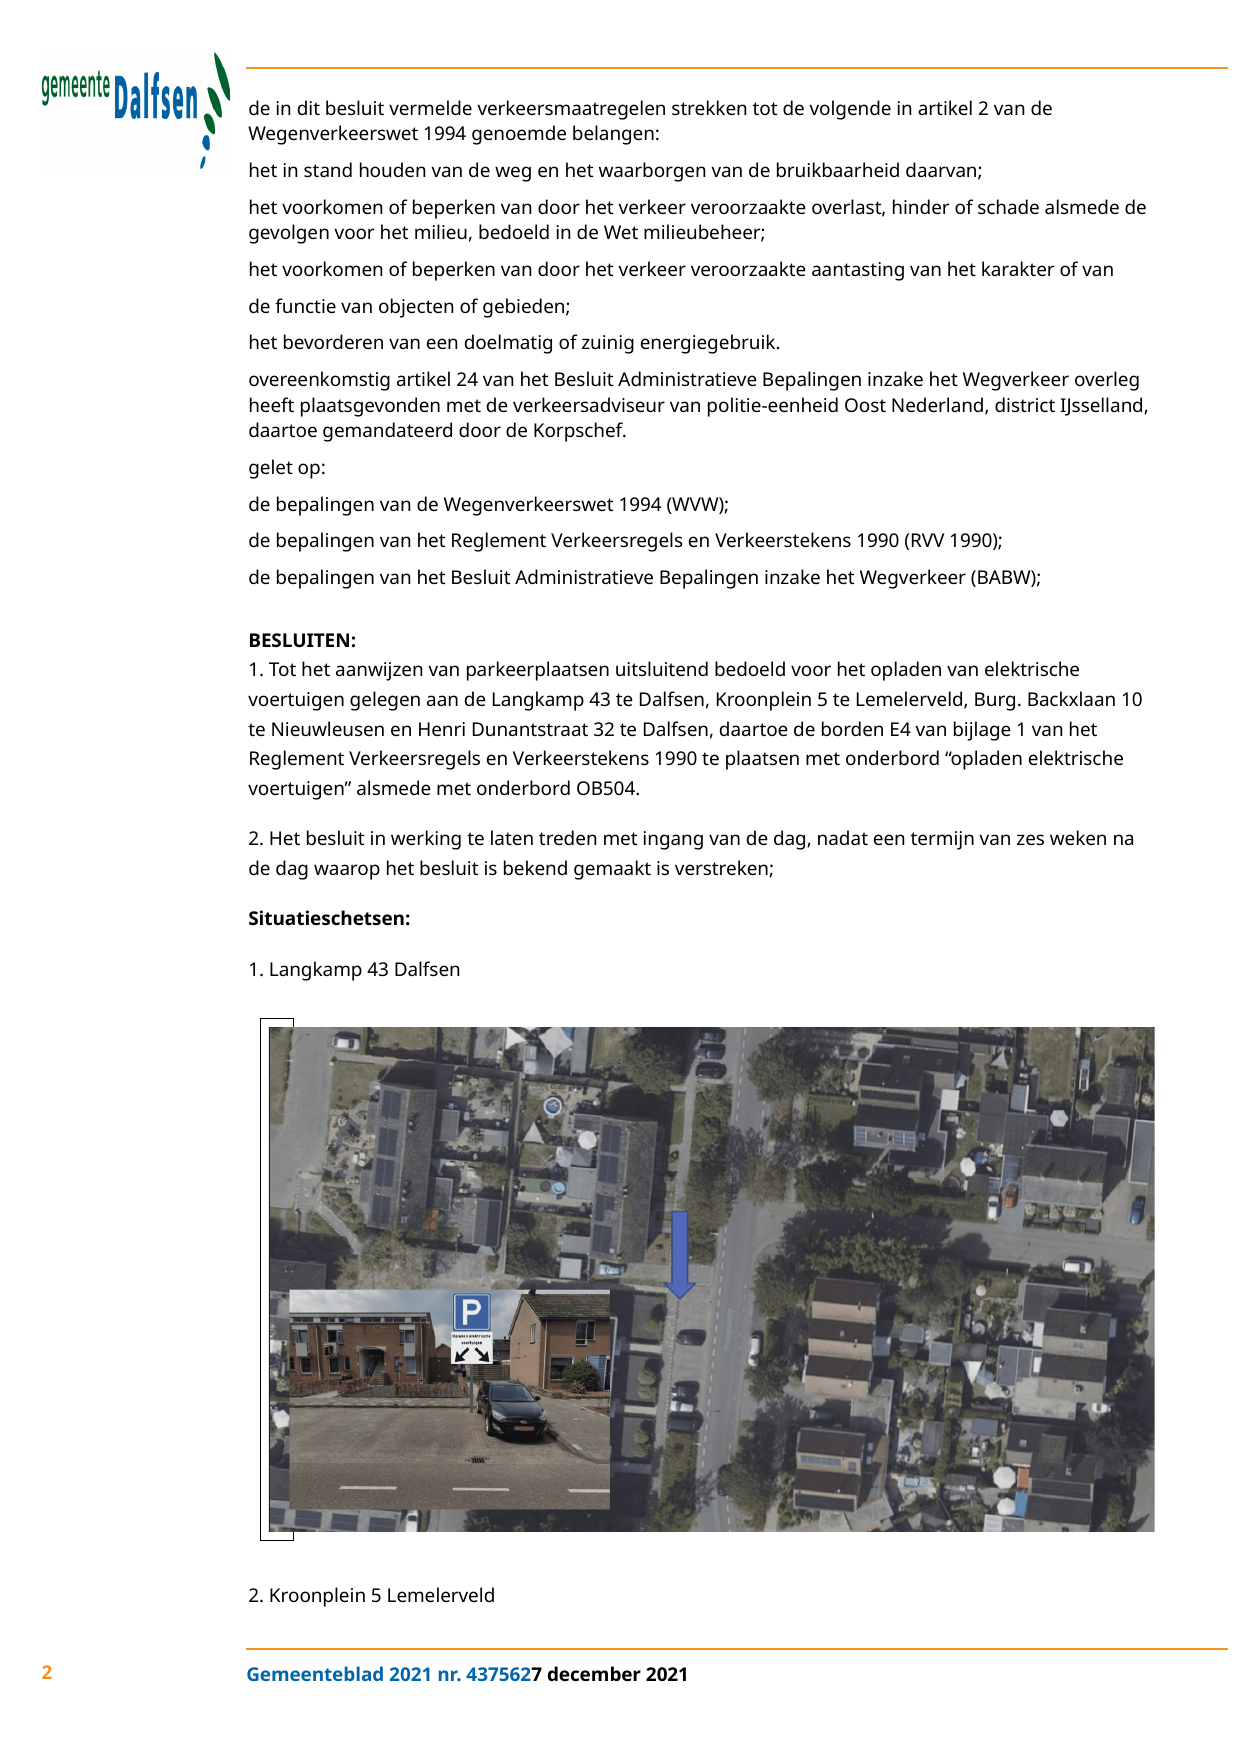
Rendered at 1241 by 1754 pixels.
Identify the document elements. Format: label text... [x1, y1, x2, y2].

picture [41, 47, 231, 172]
text Situatieschetsen: [248, 905, 1152, 931]
text het voorkomen of beperken van door het verkeer veroorzaakte overlast, hinder of schade alsmede de gevolgen voor het milieu, bedoeld in de Wet milieubeheer; [248, 194, 1152, 245]
text de in dit besluit vermelde verkeersmaatregelen strekken tot de volgende in artikel 2 van de Wegenverkeerswet 1994 genoemde belangen: [248, 95, 1152, 146]
text het in stand houden van de weg en het waarborgen van de bruikbaarheid daarvan; [248, 157, 1152, 183]
text 2. Kroonplein 5 Lemelerveld [248, 1583, 1152, 1608]
text overeenkomstig artikel 24 van het Besluit Administratieve Bepalingen inzake het Wegverkeer overleg heeft plaatsgevonden met de verkeersadviseur van politie-eenheid Oost Nederland, district IJsselland, daartoe gemandateerd door de Korpschef. [248, 366, 1152, 443]
text het voorkomen of beperken van door het verkeer veroorzaakte aantasting van het karakter of van [248, 256, 1152, 282]
text BESLUITEN: [248, 627, 1152, 653]
text de bepalingen van het Reglement Verkeersregels en Verkeerstekens 1990 (RVV 1990); [248, 528, 1152, 553]
text 1. Tot het aanwijzen van parkeerplaatsen uitsluitend bedoeld voor het opladen van elektrische voertuigen gelegen aan de Langkamp 43 te Dalfsen, Kroonplein 5 te Lemelerveld, Burg. Backxlaan 10 te Nieuwleusen en Henri Dunantstraat 32 te Dalfsen, daartoe de borden E4 van bijlage 1 van het Reglement Verkeersregels en Verkeerstekens 1990 te plaatsen met onderbord “opladen elektrische voertuigen” alsmede met onderbord OB504. [248, 657, 1152, 801]
text het bevorderen van een doelmatig of zuinig energiegebruik. [248, 329, 1152, 355]
text de bepalingen van het Besluit Administratieve Bepalingen inzake het Wegverkeer (BABW); [248, 564, 1152, 590]
text gelet op: [248, 454, 1152, 480]
text de functie van objecten of gebieden; [248, 293, 1152, 319]
text 1. Langkamp 43 Dalfsen [248, 956, 1152, 982]
picture [268, 1027, 1155, 1532]
text 2. Het besluit in werking te laten treden met ingang van de dag, nadat een termijn van zes weken na de dag waarop het besluit is bekend gemaakt is verstreken; [248, 825, 1152, 881]
text de bepalingen van de Wegenverkeerswet 1994 (WVW); [248, 491, 1152, 517]
